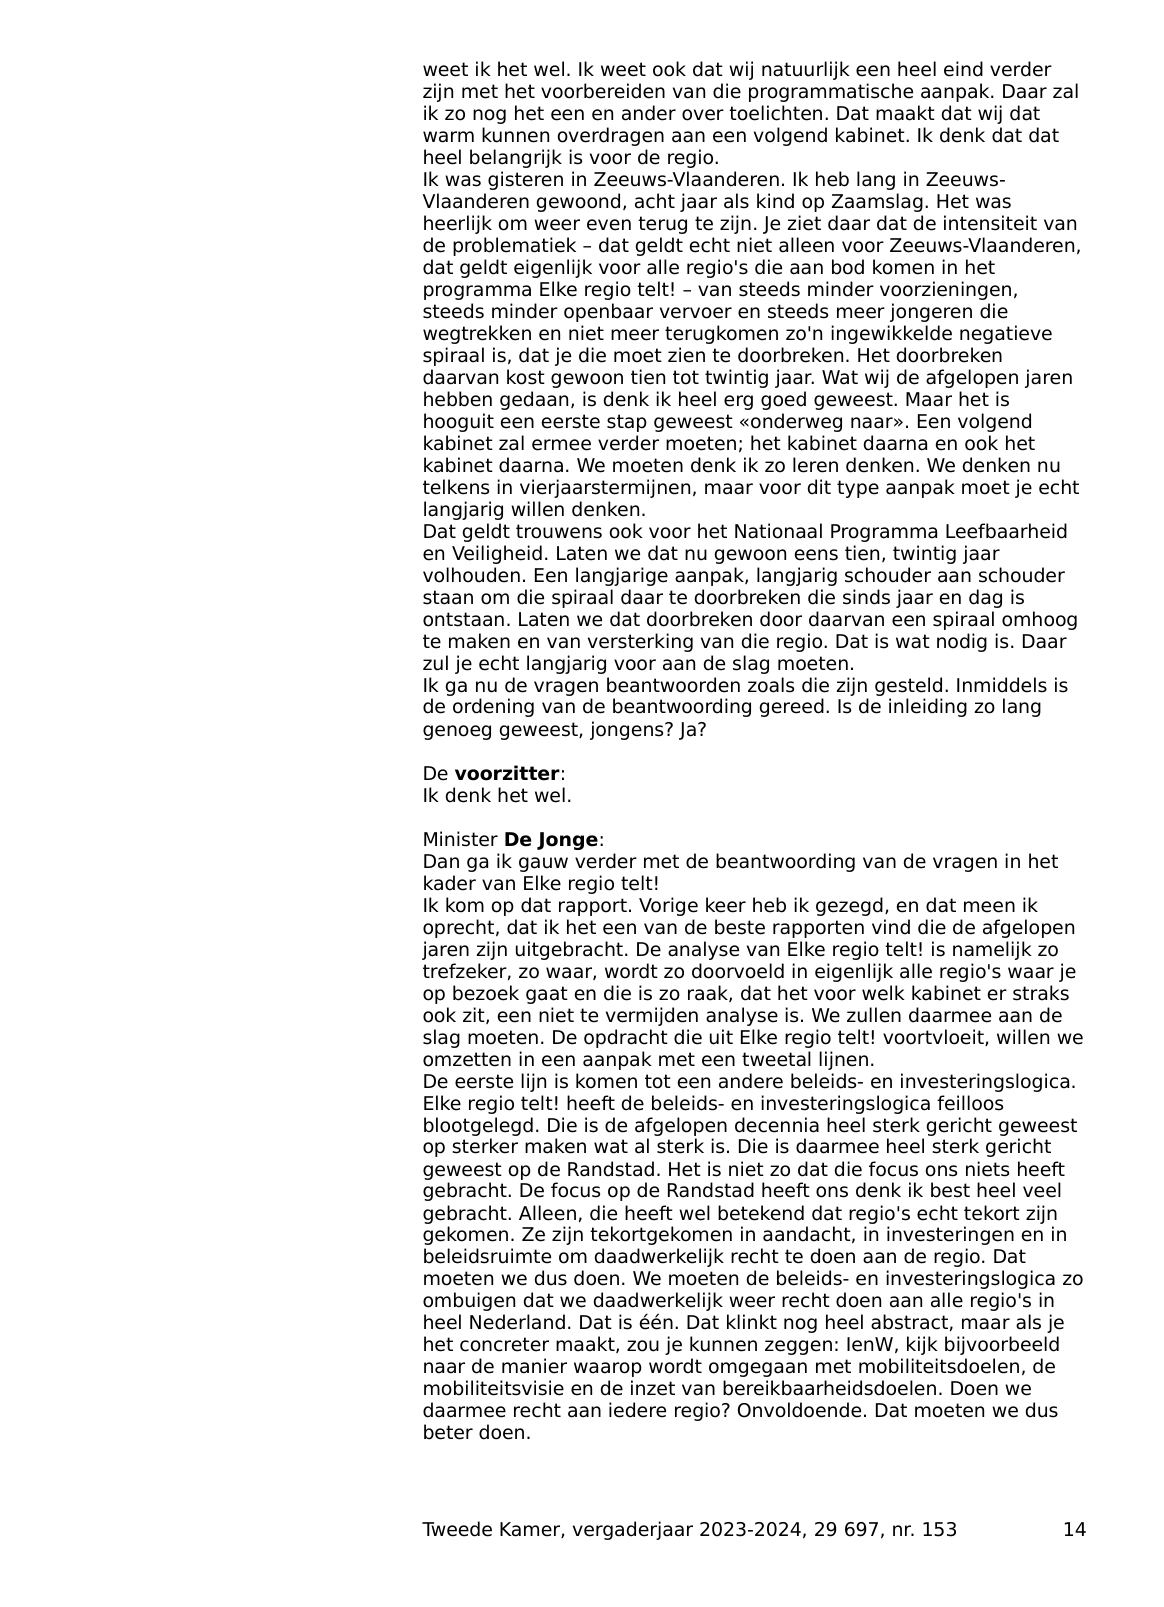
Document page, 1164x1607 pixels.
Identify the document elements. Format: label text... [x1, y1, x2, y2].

text weet ik het wel. Ik weet ook dat wij natuurlijk een heel eind verder zijn met het voorbereiden van die programmatische aanpak. Daar zal ik zo nog het een en ander over toelichten. Dat maakt dat wij dat warm kunnen overdragen aan een volgend kabinet. Ik denk dat dat heel belangrijk is voor de regio. [422, 59, 1087, 169]
text De voorzitter: [422, 763, 1087, 784]
text De eerste lijn is komen tot een andere beleids- en investeringslogica. Elke regio telt! heeft de beleids- en investeringslogica feilloos blootgelegd. Die is de afgelopen decennia heel sterk gericht geweest op sterker maken wat al sterk is. Die is daarmee heel sterk gericht geweest op de Randstad. Het is niet zo dat die focus ons niets heeft gebracht. De focus op de Randstad heeft ons denk ik best heel veel gebracht. Alleen, die heeft wel betekend dat regio's echt tekort zijn gekomen. Ze zijn tekortgekomen in aandacht, in investeringen en in beleidsruimte om daadwerkelijk recht te doen aan de regio. Dat moeten we dus doen. We moeten de beleids- en investeringslogica zo ombuigen dat we daadwerkelijk weer recht doen aan alle regio's in heel Nederland. Dat is één. Dat klinkt nog heel abstract, maar als je het concreter maakt, zou je kunnen zeggen: IenW, kijk bijvoorbeeld naar de manier waarop wordt omgegaan met mobiliteitsdoelen, de mobiliteitsvisie en de inzet van bereikbaarheidsdoelen. Doen we daarmee recht aan iedere regio? Onvoldoende. Dat moeten we dus beter doen. [422, 1071, 1087, 1444]
text Minister De Jonge: [422, 829, 1087, 851]
text Ik ga nu de vragen beantwoorden zoals die zijn gesteld. Inmiddels is de ordening van de beantwoording gereed. Is de inleiding zo lang genoeg geweest, jongens? Ja? [422, 674, 1087, 740]
text Dan ga ik gauw verder met de beantwoording van de vragen in het kader van Elke regio telt! [422, 851, 1087, 895]
text Ik kom op dat rapport. Vorige keer heb ik gezegd, en dat meen ik oprecht, dat ik het een van de beste rapporten vind die de afgelopen jaren zijn uitgebracht. De analyse van Elke regio telt! is namelijk zo trefzeker, zo waar, wordt zo doorvoeld in eigenlijk alle regio's waar je op bezoek gaat en die is zo raak, dat het voor welk kabinet er straks ook zit, een niet te vermijden analyse is. We zullen daarmee aan de slag moeten. De opdracht die uit Elke regio telt! voortvloeit, willen we omzetten in een aanpak met een tweetal lijnen. [422, 895, 1087, 1071]
text Ik was gisteren in Zeeuws-Vlaanderen. Ik heb lang in Zeeuws-Vlaanderen gewoond, acht jaar als kind op Zaamslag. Het was heerlijk om weer even terug te zijn. Je ziet daar dat de intensiteit van de problematiek – dat geldt echt niet alleen voor Zeeuws-Vlaanderen, dat geldt eigenlijk voor alle regio's die aan bod komen in het programma Elke regio telt! – van steeds minder voorzieningen, steeds minder openbaar vervoer en steeds meer jongeren die wegtrekken en niet meer terugkomen zo'n ingewikkelde negatieve spiraal is, dat je die moet zien te doorbreken. Het doorbreken daarvan kost gewoon tien tot twintig jaar. Wat wij de afgelopen jaren hebben gedaan, is denk ik heel erg goed geweest. Maar het is hooguit een eerste stap geweest «onderweg naar». Een volgend kabinet zal ermee verder moeten; het kabinet daarna en ook het kabinet daarna. We moeten denk ik zo leren denken. We denken nu telkens in vierjaarstermijnen, maar voor dit type aanpak moet je echt langjarig willen denken. [422, 169, 1087, 521]
text Ik denk het wel. [422, 784, 1087, 807]
text Dat geldt trouwens ook voor het Nationaal Programma Leefbaarheid en Veiligheid. Laten we dat nu gewoon eens tien, twintig jaar volhouden. Een langjarige aanpak, langjarig schouder aan schouder staan om die spiraal daar te doorbreken die sinds jaar en dag is ontstaan. Laten we dat doorbreken door daarvan een spiraal omhoog te maken en van versterking van die regio. Dat is wat nodig is. Daar zul je echt langjarig voor aan de slag moeten. [422, 521, 1087, 674]
